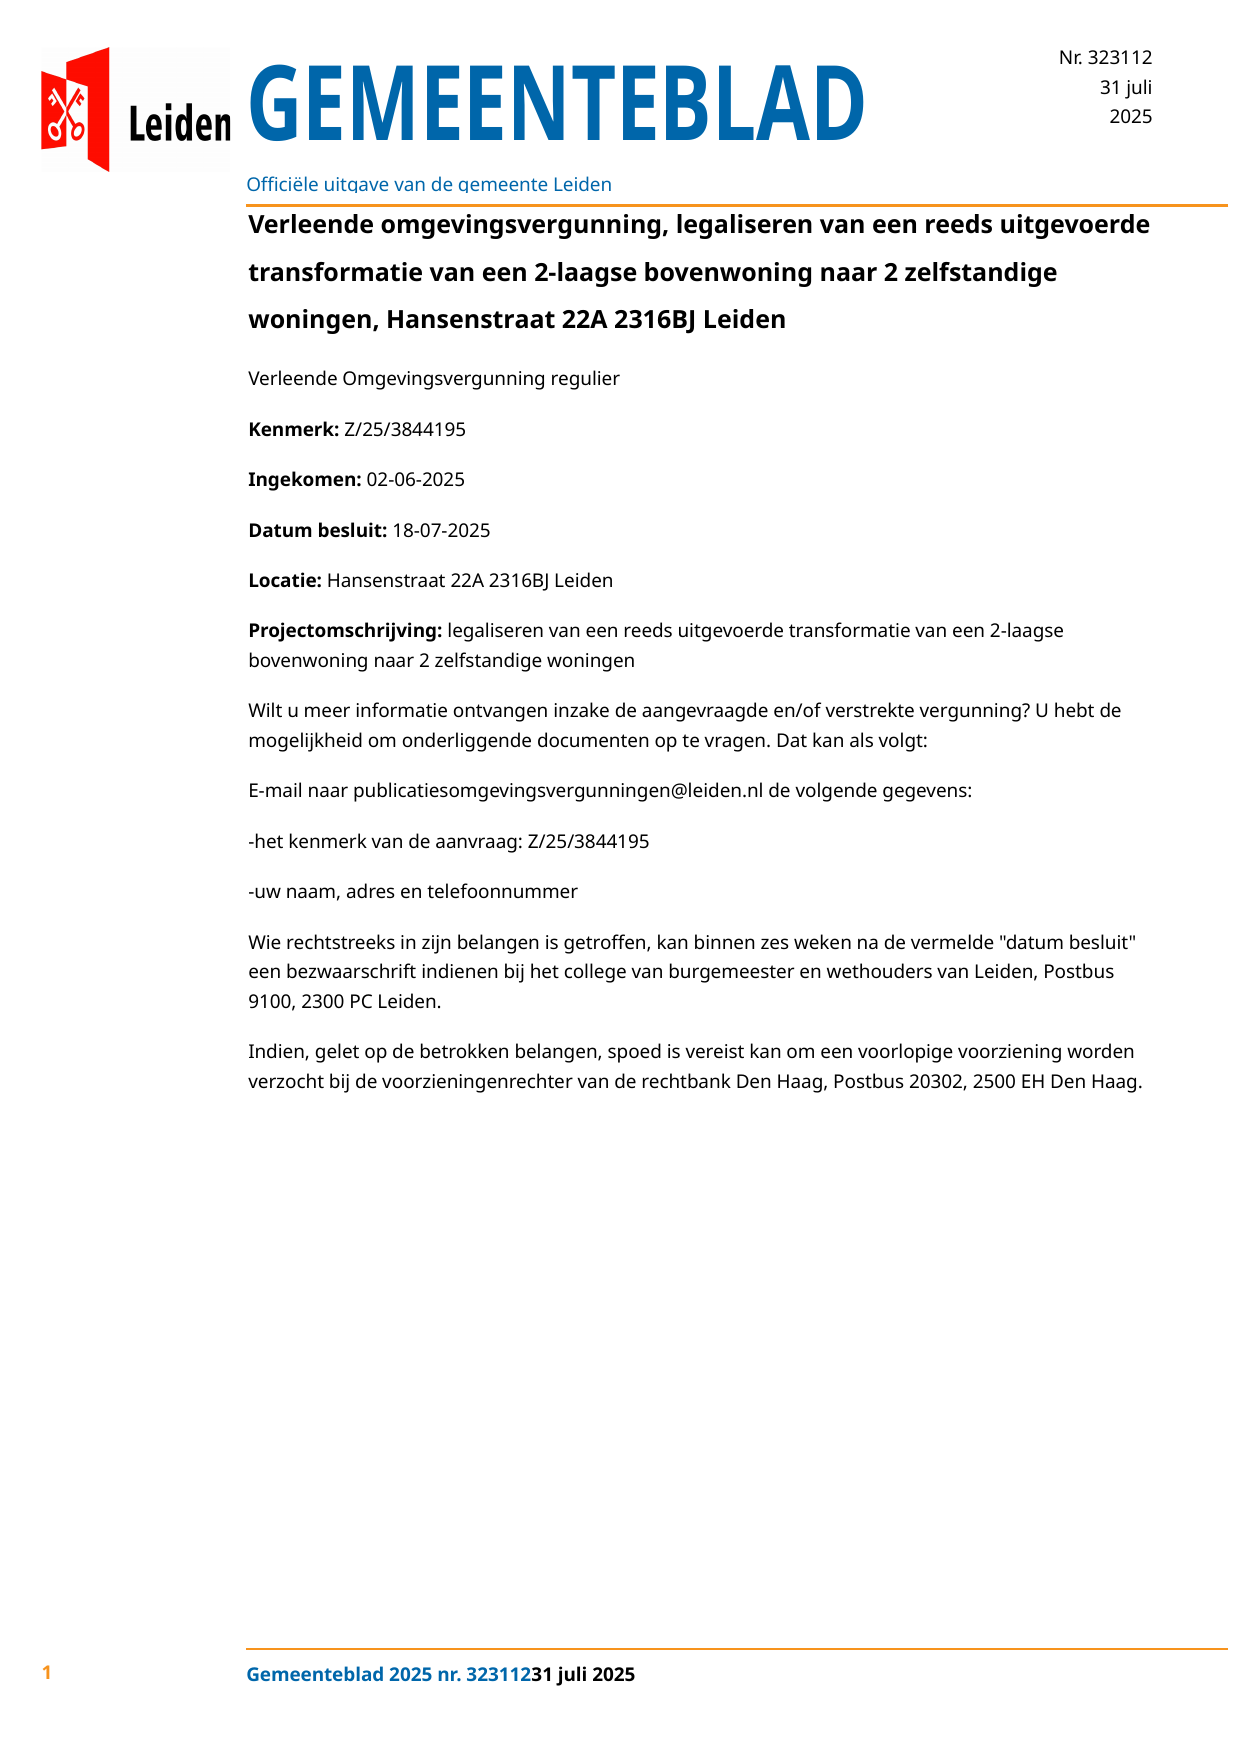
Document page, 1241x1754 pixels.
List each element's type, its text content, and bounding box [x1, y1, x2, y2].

text Projectomschrijving: legaliseren van een reeds uitgevoerde transformatie van een 2-laagse bovenwoning naar 2 zelfstandige woningen [248, 618, 1152, 673]
text Verleende omgevingsvergunning, legaliseren van een reeds uitgevoerde transformatie van een 2-laagse bovenwoning naar 2 zelfstandige woningen, Hansenstraat 22A 2316BJ Leiden [248, 207, 1152, 336]
text E-mail naar publicatiesomgevingsvergunningen@leiden.nl de volgende gegevens: [248, 778, 1152, 803]
text -uw naam, adres en telefoonnummer [248, 878, 1152, 904]
text -het kenmerk van de aanvraag: Z/25/3844195 [248, 828, 1152, 854]
picture [41, 47, 231, 172]
text Kenmerk: Z/25/3844195 [248, 416, 1152, 442]
text Indien, gelet op de betrokken belangen, spoed is vereist kan om een voorlopige voorziening worden verzocht bij de voorzieningenrechter van de rechtbank Den Haag, Postbus 20302, 2500 EH Den Haag. [248, 1038, 1152, 1094]
text Verleende Omgevingsvergunning regulier [248, 366, 1152, 391]
text Wilt u meer informatie ontvangen inzake de aangevraagde en/of verstrekte vergunning? U hebt de mogelijkheid om onderliggende documenten op te vragen. Dat kan als volgt: [248, 698, 1152, 753]
text Datum besluit: 18-07-2025 [248, 517, 1152, 542]
text Locatie: Hansenstraat 22A 2316BJ Leiden [248, 567, 1152, 593]
text Wie rechtstreeks in zijn belangen is getroffen, kan binnen zes weken na de vermelde "datum besluit" een bezwaarschrift indienen bij het college van burgemeester en wethouders van Leiden, Postbus 9100, 2300 PC Leiden. [248, 929, 1152, 1014]
text Ingekomen: 02-06-2025 [248, 466, 1152, 492]
